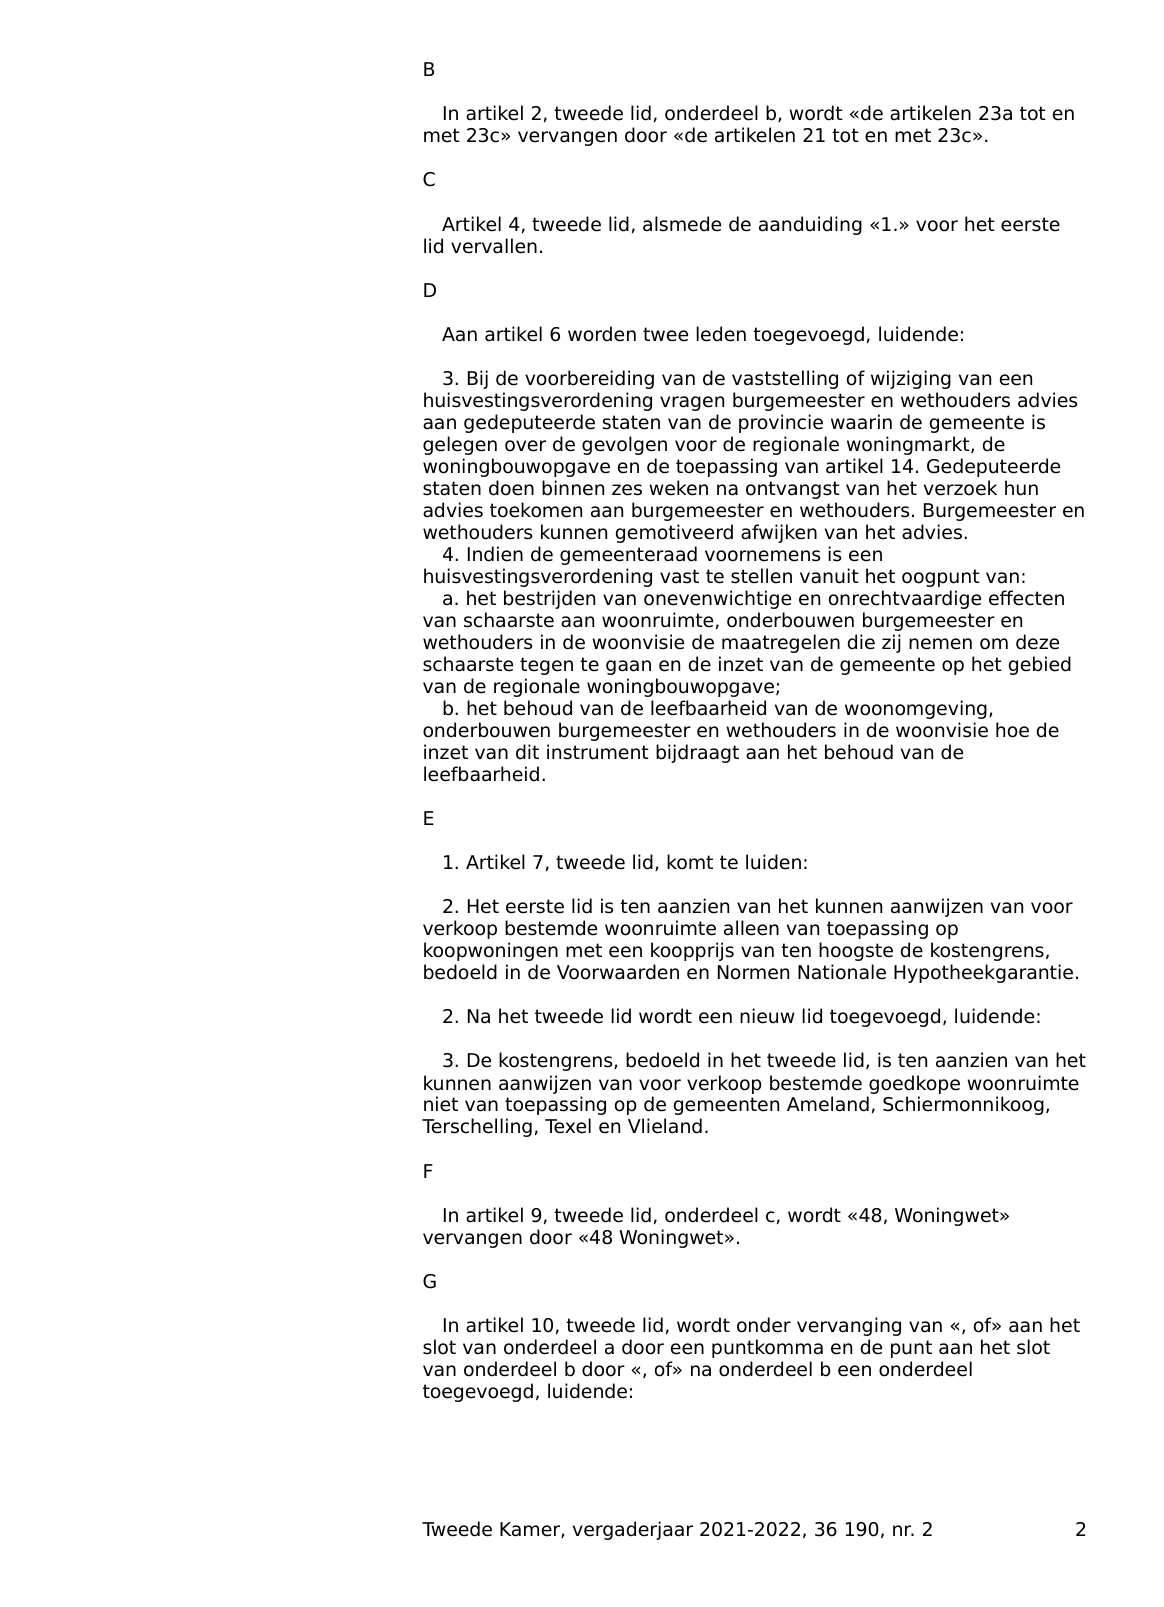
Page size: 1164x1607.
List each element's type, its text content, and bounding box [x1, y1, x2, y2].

text D [422, 280, 1087, 302]
text 2. Het eerste lid is ten aanzien van het kunnen aanwijzen van voor verkoop bestemde woonruimte alleen van toepassing op koopwoningen met een koopprijs van ten hoogste de kostengrens, bedoeld in de Voorwaarden en Normen Nationale Hypotheekgarantie. [422, 896, 1087, 984]
text 1. Artikel 7, tweede lid, komt te luiden: [422, 852, 1087, 874]
text F [422, 1161, 1087, 1182]
text In artikel 9, tweede lid, onderdeel c, wordt «48, Woningwet» vervangen door «48 Woningwet». [422, 1205, 1087, 1249]
text Aan artikel 6 worden twee leden toegevoegd, luidende: [422, 324, 1087, 346]
text Artikel 4, tweede lid, alsmede de aanduiding «1.» voor het eerste lid vervallen. [422, 213, 1087, 257]
text B [422, 59, 1087, 81]
text 2. Na het tweede lid wordt een nieuw lid toegevoegd, luidende: [422, 1006, 1087, 1028]
text b. het behoud van de leefbaarheid van de woonomgeving, onderbouwen burgemeester en wethouders in de woonvisie hoe de inzet van dit instrument bijdraagt aan het behoud van de leefbaarheid. [422, 698, 1087, 786]
text 3. Bij de voorbereiding van de vaststelling of wijziging van een huisvestingsverordening vragen burgemeester en wethouders advies aan gedeputeerde staten van de provincie waarin de gemeente is gelegen over de gevolgen voor de regionale woningmarkt, de woningbouwopgave en de toepassing van artikel 14. Gedeputeerde staten doen binnen zes weken na ontvangst van het verzoek hun advies toekomen aan burgemeester en wethouders. Burgemeester en wethouders kunnen gemotiveerd afwijken van het advies. [422, 368, 1087, 544]
text 4. Indien de gemeenteraad voornemens is een huisvestingsverordening vast te stellen vanuit het oogpunt van: [422, 544, 1087, 588]
text In artikel 2, tweede lid, onderdeel b, wordt «de artikelen 23a tot en met 23c» vervangen door «de artikelen 21 tot en met 23c». [422, 103, 1087, 147]
text E [422, 808, 1087, 830]
text G [422, 1271, 1087, 1293]
text 3. De kostengrens, bedoeld in het tweede lid, is ten aanzien van het kunnen aanwijzen van voor verkoop bestemde goedkope woonruimte niet van toepassing op de gemeenten Ameland, Schiermonnikoog, Terschelling, Texel en Vlieland. [422, 1050, 1087, 1138]
text C [422, 169, 1087, 191]
text In artikel 10, tweede lid, wordt onder vervanging van «, of» aan het slot van onderdeel a door een puntkomma en de punt aan het slot van onderdeel b door «, of» na onderdeel b een onderdeel toegevoegd, luidende: [422, 1315, 1087, 1403]
text a. het bestrijden van onevenwichtige en onrechtvaardige effecten van schaarste aan woonruimte, onderbouwen burgemeester en wethouders in de woonvisie de maatregelen die zij nemen om deze schaarste tegen te gaan en de inzet van de gemeente op het gebied van de regionale woningbouwopgave; [422, 588, 1087, 698]
